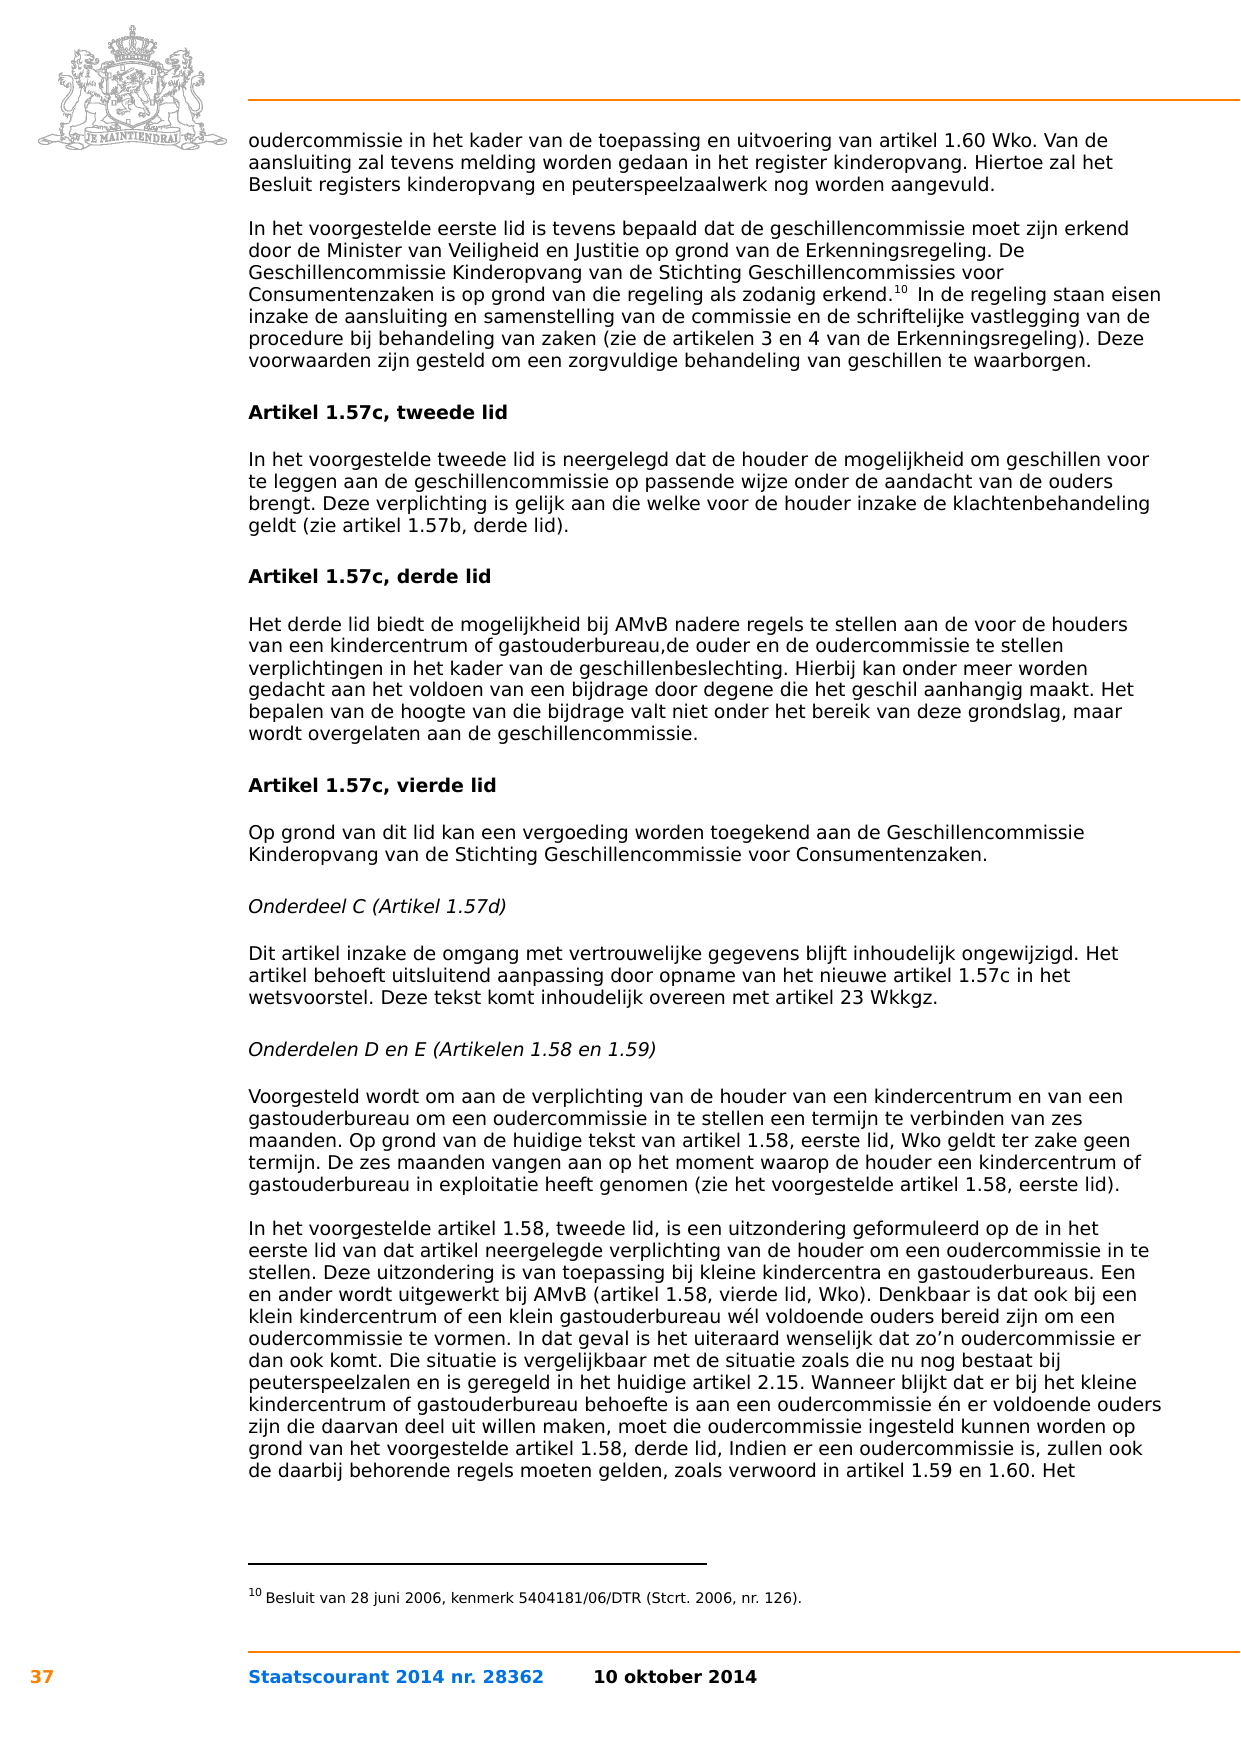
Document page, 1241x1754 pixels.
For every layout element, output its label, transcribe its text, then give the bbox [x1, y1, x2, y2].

subtitle Artikel 1.57c, derde lid [248, 566, 1163, 588]
subtitle Onderdeel C (Artikel 1.57d) [248, 896, 1163, 918]
text In het voorgestelde tweede lid is neergelegd dat de houder de mogelijkheid om geschillen voor te leggen aan de geschillencommissie op passende wijze onder de aandacht van de ouders brengt. Deze verplichting is gelijk aan die welke voor de houder inzake de klachtenbehandeling geldt (zie artikel 1.57b, derde lid). [248, 448, 1163, 536]
text Voorgesteld wordt om aan de verplichting van de houder van een kindercentrum en van een gastouderbureau om een oudercommissie in te stellen een termijn te verbinden van zes maanden. Op grond van de huidige tekst van artikel 1.58, eerste lid, Wko geldt ter zake geen termijn. De zes maanden vangen aan op het moment waarop de houder een kindercentrum of gastouderbureau in exploitatie heeft genomen (zie het voorgestelde artikel 1.58, eerste lid). [248, 1086, 1163, 1196]
text Dit artikel inzake de omgang met vertrouwelijke gegevens blijft inhoudelijk ongewijzigd. Het artikel behoeft uitsluitend aanpassing door opname van het nieuwe artikel 1.57c in het wetsvoorstel. Deze tekst komt inhoudelijk overeen met artikel 23 Wkkgz. [248, 943, 1163, 1009]
text oudercommissie in het kader van de toepassing en uitvoering van artikel 1.60 Wko. Van de aansluiting zal tevens melding worden gedaan in het register kinderopvang. Hiertoe zal het Besluit registers kinderopvang en peuterspeelzaalwerk nog worden aangevuld. [248, 130, 1163, 196]
text Besluit van 28 juni 2006, kenmerk 5404181/06/DTR (Stcrt. 2006, nr. 126). [248, 1586, 1163, 1608]
text In het voorgestelde artikel 1.58, tweede lid, is een uitzondering geformuleerd op de in het eerste lid van dat artikel neergelegde verplichting van de houder om een oudercommissie in te stellen. Deze uitzondering is van toepassing bij kleine kindercentra en gastouderbureaus. Een en ander wordt uitgewerkt bij AMvB (artikel 1.58, vierde lid, Wko). Denkbaar is dat ook bij een klein kindercentrum of een klein gastouderbureau wél voldoende ouders bereid zijn om een oudercommissie te vormen. In dat geval is het uiteraard wenselijk dat zo’n oudercommissie er dan ook komt. Die situatie is vergelijkbaar met de situatie zoals die nu nog bestaat bij peuterspeelzalen en is geregeld in het huidige artikel 2.15. Wanneer blijkt dat er bij het kleine kindercentrum of gastouderbureau behoefte is aan een oudercommissie én er voldoende ouders zijn die daarvan deel uit willen maken, moet die oudercommissie ingesteld kunnen worden op grond van het voorgestelde artikel 1.58, derde lid, Indien er een oudercommissie is, zullen ook de daarbij behorende regels moeten gelden, zoals verwoord in artikel 1.59 en 1.60. Het [248, 1218, 1163, 1482]
picture [38, 25, 227, 150]
text Het derde lid biedt de mogelijkheid bij AMvB nadere regels te stellen aan de voor de houders van een kindercentrum of gastouderbureau,de ouder en de oudercommissie te stellen verplichtingen in het kader van de geschillenbeslechting. Hierbij kan onder meer worden gedacht aan het voldoen van een bijdrage door degene die het geschil aanhangig maakt. Het bepalen van de hoogte van die bijdrage valt niet onder het bereik van deze grondslag, maar wordt overgelaten aan de geschillencommissie. [248, 613, 1163, 745]
subtitle Onderdelen D en E (Artikelen 1.58 en 1.59) [248, 1039, 1163, 1061]
text In het voorgestelde eerste lid is tevens bepaald dat de geschillencommissie moet zijn erkend door de Minister van Veiligheid en Justitie op grond van de Erkenningsregeling. De Geschillencommissie Kinderopvang van de Stichting Geschillencommissies voor Consumentenzaken is op grond van die regeling als zodanig erkend. In de regeling staan eisen inzake de aansluiting en samenstelling van de commissie en de schriftelijke vastlegging van de procedure bij behandeling van zaken (zie de artikelen 3 en 4 van de Erkenningsregeling). Deze voorwaarden zijn gesteld om een zorgvuldige behandeling van geschillen te waarborgen. [248, 218, 1163, 372]
text Op grond van dit lid kan een vergoeding worden toegekend aan de Geschillencommissie Kinderopvang van de Stichting Geschillencommissie voor Consumentenzaken. [248, 822, 1163, 866]
subtitle Artikel 1.57c, tweede lid [248, 402, 1163, 423]
subtitle Artikel 1.57c, vierde lid [248, 775, 1163, 797]
